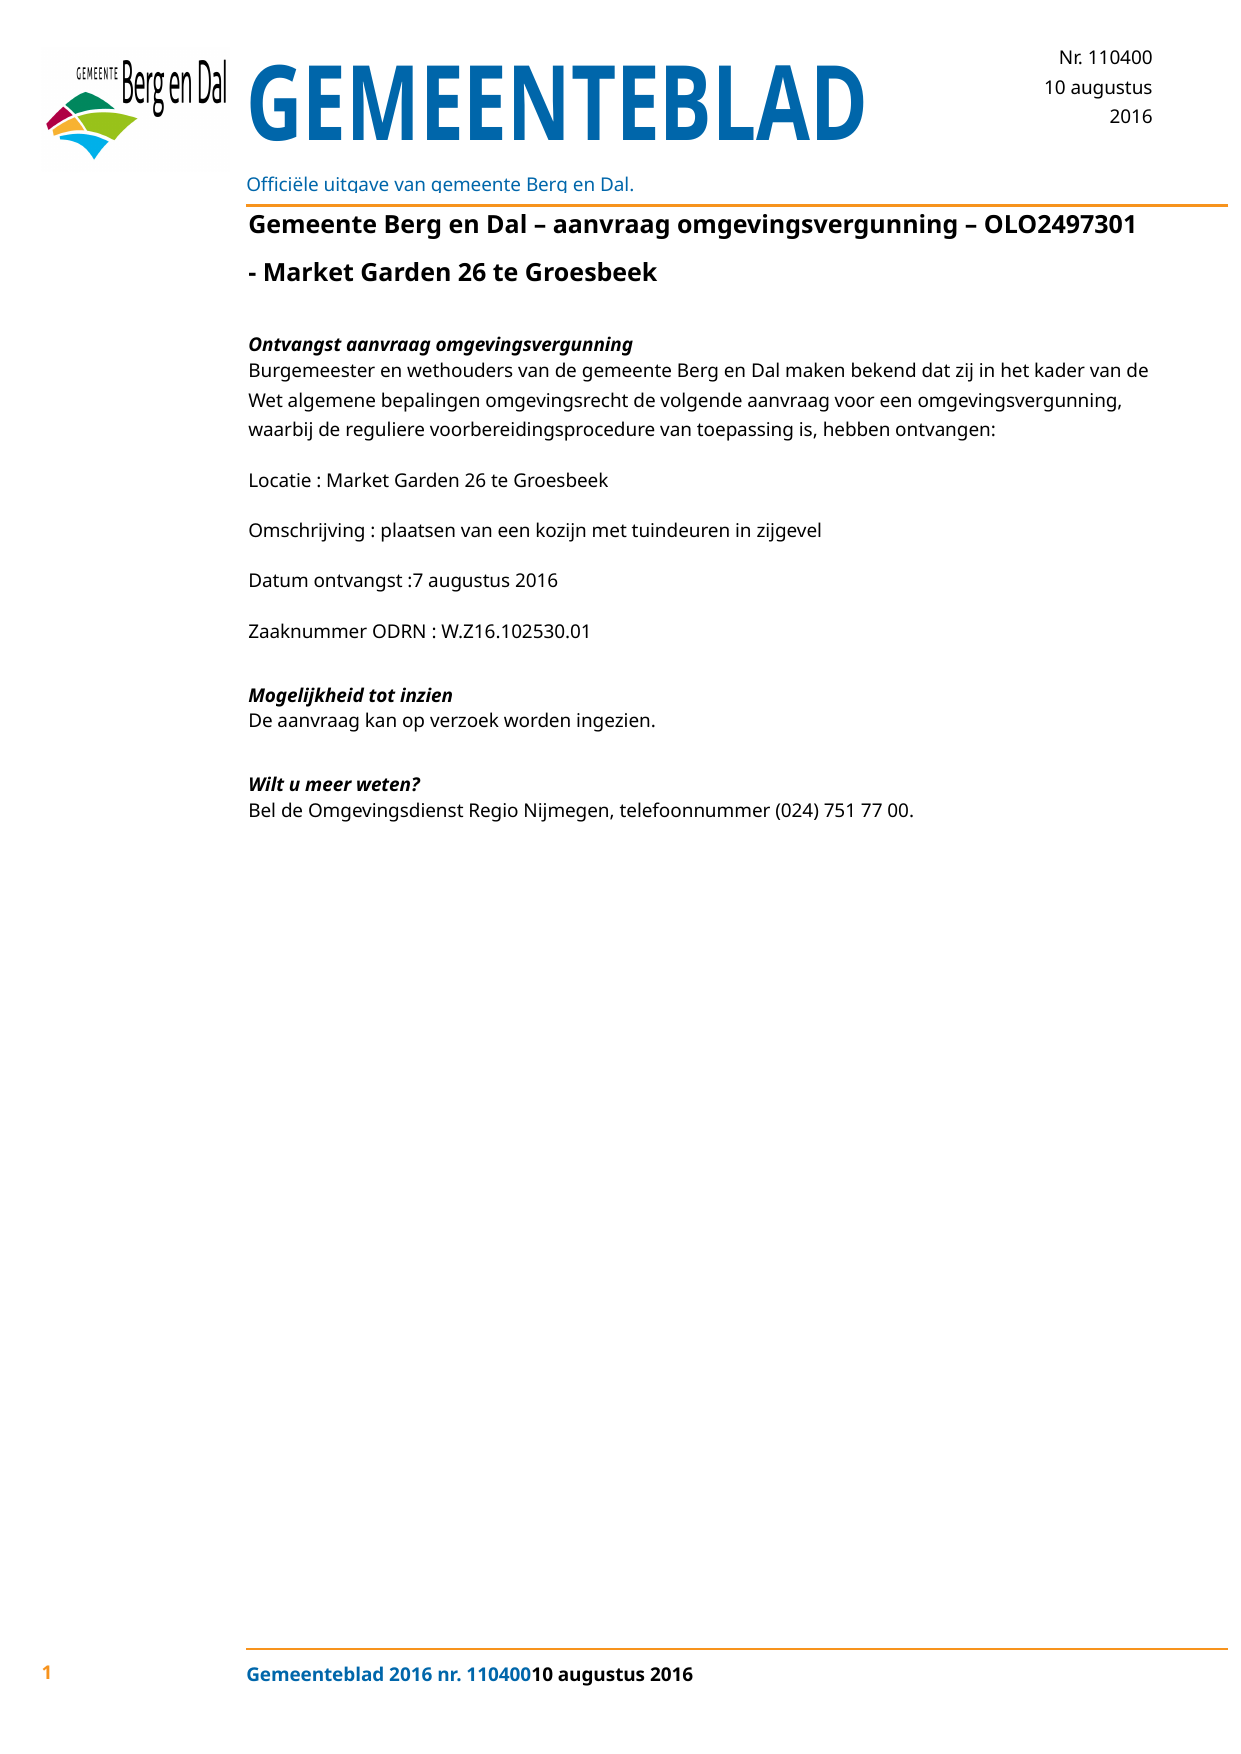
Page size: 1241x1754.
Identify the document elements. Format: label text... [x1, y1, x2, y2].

text Mogelijkheid tot inzien [248, 682, 1152, 708]
text Gemeente Berg en Dal – aanvraag omgevingsvergunning – OLO2497301 - Market Garden 26 te Groesbeek [248, 207, 1152, 288]
text Omschrijving : plaatsen van een kozijn met tuindeuren in zijgevel [248, 517, 1152, 543]
text De aanvraag kan op verzoek worden ingezien. [248, 708, 1152, 733]
text Burgemeester en wethouders van de gemeente Berg en Dal maken bekend dat zij in het kader van de Wet algemene bepalingen omgevingsrecht de volgende aanvraag voor een omgevingsvergunning, waarbij de reguliere voorbereidingsprocedure van toepassing is, hebben ontvangen: [248, 357, 1152, 442]
text Zaaknummer ODRN : W.Z16.102530.01 [248, 618, 1152, 644]
text Locatie : Market Garden 26 te Groesbeek [248, 467, 1152, 492]
text Datum ontvangst :7 augustus 2016 [248, 568, 1152, 593]
text Ontvangst aanvraag omgevingsvergunning [248, 331, 1152, 357]
text Wilt u meer weten? [248, 772, 1152, 797]
picture [41, 47, 231, 172]
text Bel de Omgevingsdienst Regio Nijmegen, telefoonnummer (024) 751 77 00. [248, 797, 1152, 823]
